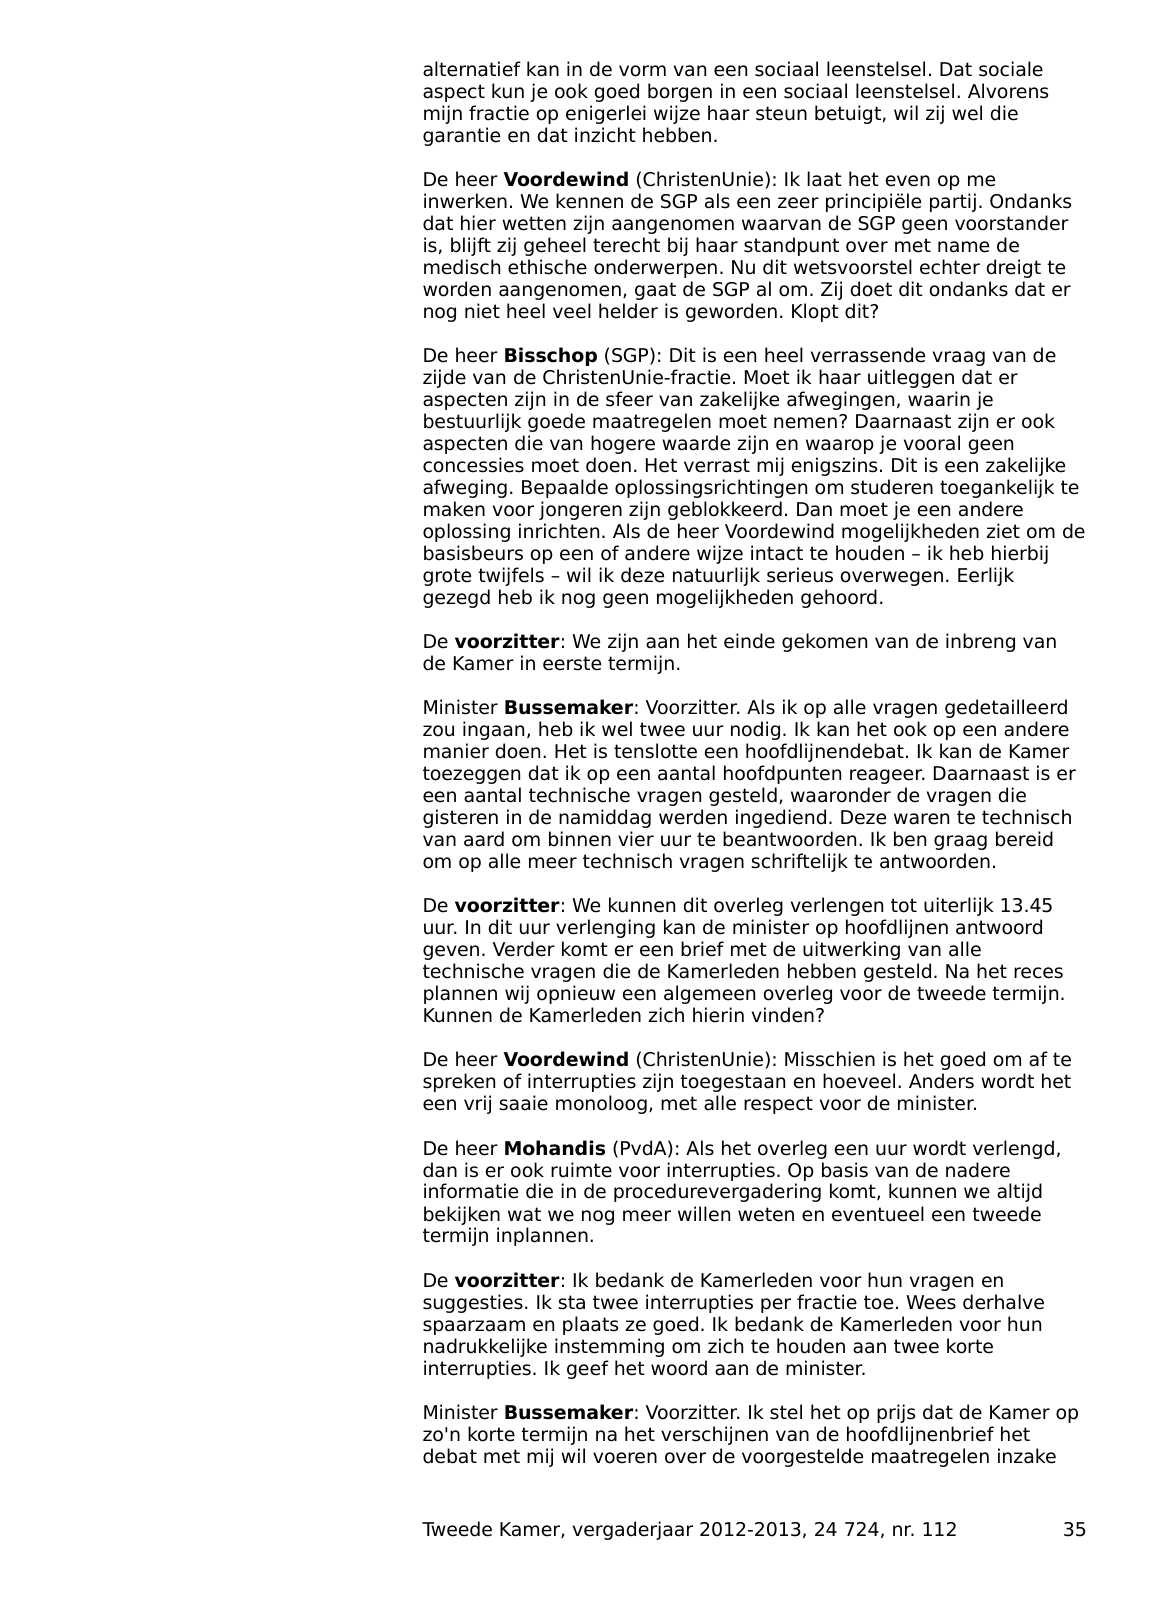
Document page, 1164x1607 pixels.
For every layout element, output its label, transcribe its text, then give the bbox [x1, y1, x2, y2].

text De voorzitter: Ik bedank de Kamerleden voor hun vragen en suggesties. Ik sta twee interrupties per fractie toe. Wees derhalve spaarzaam en plaats ze goed. Ik bedank de Kamerleden voor hun nadrukkelijke instemming om zich te houden aan twee korte interrupties. Ik geef het woord aan de minister. [422, 1269, 1087, 1379]
text De voorzitter: We zijn aan het einde gekomen van de inbreng van de Kamer in eerste termijn. [422, 631, 1087, 675]
text De heer Mohandis (PvdA): Als het overleg een uur wordt verlengd, dan is er ook ruimte voor interrupties. Op basis van de nadere informatie die in de procedurevergadering komt, kunnen we altijd bekijken wat we nog meer willen weten en eventueel een tweede termijn inplannen. [422, 1137, 1087, 1247]
text De heer Voordewind (ChristenUnie): Misschien is het goed om af te spreken of interrupties zijn toegestaan en hoeveel. Anders wordt het een vrij saaie monoloog, met alle respect voor de minister. [422, 1049, 1087, 1115]
text De voorzitter: We kunnen dit overleg verlengen tot uiterlijk 13.45 uur. In dit uur verlenging kan de minister op hoofdlijnen antwoord geven. Verder komt er een brief met de uitwerking van alle technische vragen die de Kamerleden hebben gesteld. Na het reces plannen wij opnieuw een algemeen overleg voor de tweede termijn. Kunnen de Kamerleden zich hierin vinden? [422, 895, 1087, 1027]
text De heer Bisschop (SGP): Dit is een heel verrassende vraag van de zijde van de ChristenUnie-fractie. Moet ik haar uitleggen dat er aspecten zijn in de sfeer van zakelijke afwegingen, waarin je bestuurlijk goede maatregelen moet nemen? Daarnaast zijn er ook aspecten die van hogere waarde zijn en waarop je vooral geen concessies moet doen. Het verrast mij enigszins. Dit is een zakelijke afweging. Bepaalde oplossingsrichtingen om studeren toegankelijk te maken voor jongeren zijn geblokkeerd. Dan moet je een andere oplossing inrichten. Als de heer Voordewind mogelijkheden ziet om de basisbeurs op een of andere wijze intact te houden – ik heb hierbij grote twijfels – wil ik deze natuurlijk serieus overwegen. Eerlijk gezegd heb ik nog geen mogelijkheden gehoord. [422, 345, 1087, 609]
text De heer Voordewind (ChristenUnie): Ik laat het even op me inwerken. We kennen de SGP als een zeer principiële partij. Ondanks dat hier wetten zijn aangenomen waarvan de SGP geen voorstander is, blijft zij geheel terecht bij haar standpunt over met name de medisch ethische onderwerpen. Nu dit wetsvoorstel echter dreigt te worden aangenomen, gaat de SGP al om. Zij doet dit ondanks dat er nog niet heel veel helder is geworden. Klopt dit? [422, 169, 1087, 323]
text Minister Bussemaker: Voorzitter. Ik stel het op prijs dat de Kamer op zo'n korte termijn na het verschijnen van de hoofdlijnenbrief het debat met mij wil voeren over de voorgestelde maatregelen inzake [422, 1402, 1087, 1468]
text alternatief kan in de vorm van een sociaal leenstelsel. Dat sociale aspect kun je ook goed borgen in een sociaal leenstelsel. Alvorens mijn fractie op enigerlei wijze haar steun betuigt, wil zij wel die garantie en dat inzicht hebben. [422, 59, 1087, 147]
text Minister Bussemaker: Voorzitter. Als ik op alle vragen gedetailleerd zou ingaan, heb ik wel twee uur nodig. Ik kan het ook op een andere manier doen. Het is tenslotte een hoofdlijnendebat. Ik kan de Kamer toezeggen dat ik op een aantal hoofdpunten reageer. Daarnaast is er een aantal technische vragen gesteld, waaronder de vragen die gisteren in de namiddag werden ingediend. Deze waren te technisch van aard om binnen vier uur te beantwoorden. Ik ben graag bereid om op alle meer technisch vragen schriftelijk te antwoorden. [422, 697, 1087, 873]
